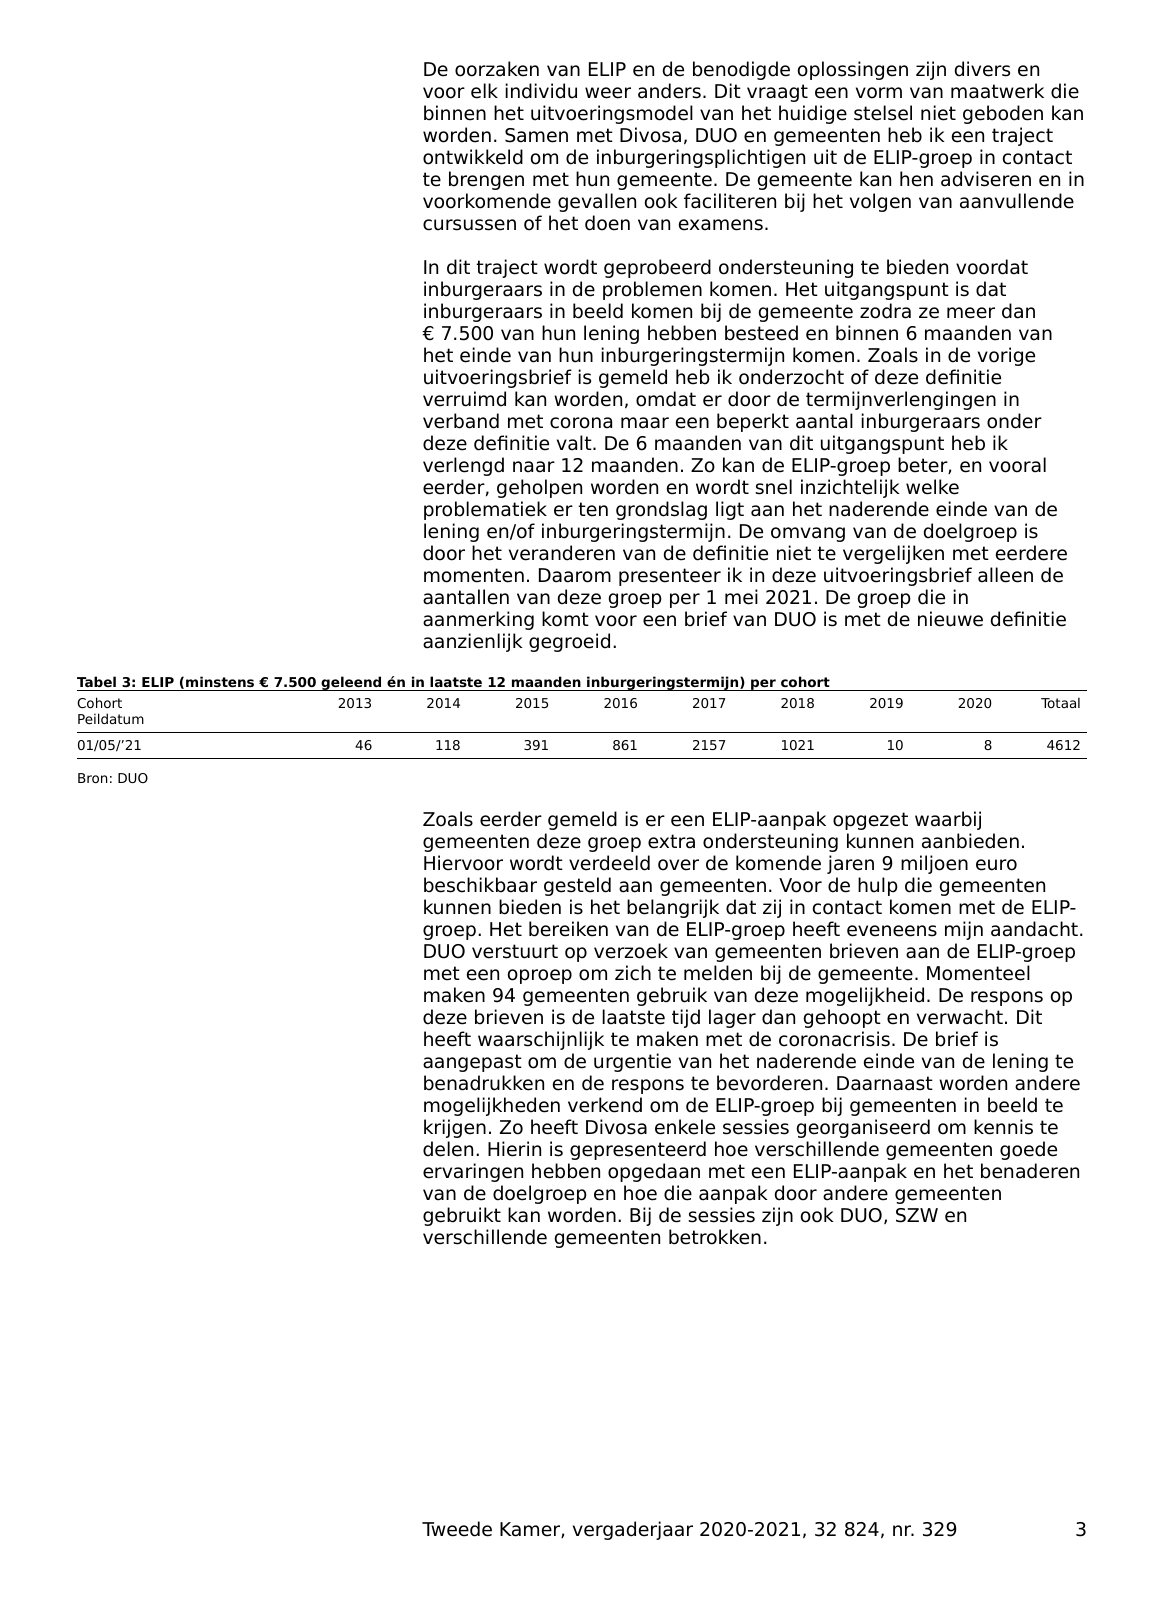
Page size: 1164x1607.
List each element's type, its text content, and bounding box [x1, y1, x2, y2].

table_cell Cohort Peildatum [77, 691, 289, 732]
table_cell 2014 [378, 691, 466, 732]
table_cell 2013 [289, 691, 378, 732]
table_cell 1021 [732, 733, 821, 758]
table_cell 861 [555, 733, 644, 758]
table_header Tabel 3: ELIP (minstens € 7.500 geleend én in laatste 12 maanden inburgeringstermijn) per cohort [77, 675, 1087, 690]
table_cell 2020 [909, 691, 998, 732]
text In dit traject wordt geprobeerd ondersteuning te bieden voordat inburgeraars in de problemen komen. Het uitgangspunt is dat inburgeraars in beeld komen bij de gemeente zodra ze meer dan € 7.500 van hun lening hebben besteed en binnen 6 maanden van het einde van hun inburgeringstermijn komen. Zoals in de vorige uitvoeringsbrief is gemeld heb ik onderzocht of deze definitie verruimd kan worden, omdat er door de termijnverlengingen in verband met corona maar een beperkt aantal inburgeraars onder deze definitie valt. De 6 maanden van dit uitgangspunt heb ik verlengd naar 12 maanden. Zo kan de ELIP-groep beter, en vooral eerder, geholpen worden en wordt snel inzichtelijk welke problematiek er ten grondslag ligt aan het naderende einde van de lening en/of inburgeringstermijn. De omvang van de doelgroep is door het veranderen van de definitie niet te vergelijken met eerdere momenten. Daarom presenteer ik in deze uitvoeringsbrief alleen de aantallen van deze groep per 1 mei 2021. De groep die in aanmerking komt voor een brief van DUO is met de nieuwe definitie aanzienlijk gegroeid. [422, 257, 1087, 653]
table_cell 2157 [644, 733, 732, 758]
table_cell 2016 [555, 691, 644, 732]
table_cell 2019 [821, 691, 909, 732]
table_cell 391 [466, 733, 555, 758]
table_cell 10 [821, 733, 909, 758]
text Zoals eerder gemeld is er een ELIP-aanpak opgezet waarbij gemeenten deze groep extra ondersteuning kunnen aanbieden. Hiervoor wordt verdeeld over de komende jaren 9 miljoen euro beschikbaar gesteld aan gemeenten. Voor de hulp die gemeenten kunnen bieden is het belangrijk dat zij in contact komen met de ELIP-groep. Het bereiken van de ELIP-groep heeft eveneens mijn aandacht. DUO verstuurt op verzoek van gemeenten brieven aan de ELIP-groep met een oproep om zich te melden bij de gemeente. Momenteel maken 94 gemeenten gebruik van deze mogelijkheid. De respons op deze brieven is de laatste tijd lager dan gehoopt en verwacht. Dit heeft waarschijnlijk te maken met de coronacrisis. De brief is aangepast om de urgentie van het naderende einde van de lening te benadrukken en de respons te bevorderen. Daarnaast worden andere mogelijkheden verkend om de ELIP-groep bij gemeenten in beeld te krijgen. Zo heeft Divosa enkele sessies georganiseerd om kennis te delen. Hierin is gepresenteerd hoe verschillende gemeenten goede ervaringen hebben opgedaan met een ELIP-aanpak en het benaderen van de doelgroep en hoe die aanpak door andere gemeenten gebruikt kan worden. Bij de sessies zijn ook DUO, SZW en verschillende gemeenten betrokken. [422, 809, 1087, 1249]
table_cell Bron: DUO [77, 759, 1087, 787]
text De oorzaken van ELIP en de benodigde oplossingen zijn divers en voor elk individu weer anders. Dit vraagt een vorm van maatwerk die binnen het uitvoeringsmodel van het huidige stelsel niet geboden kan worden. Samen met Divosa, DUO en gemeenten heb ik een traject ontwikkeld om de inburgeringsplichtigen uit de ELIP-groep in contact te brengen met hun gemeente. De gemeente kan hen adviseren en in voorkomende gevallen ook faciliteren bij het volgen van aanvullende cursussen of het doen van examens. [422, 59, 1087, 235]
table_cell 2017 [644, 691, 732, 732]
table_cell 4612 [998, 733, 1087, 758]
table_cell 2015 [466, 691, 555, 732]
table_cell 46 [289, 733, 378, 758]
table_cell 2018 [732, 691, 821, 732]
table_cell 118 [378, 733, 466, 758]
table_cell 01/05/’21 [77, 733, 289, 758]
table_cell 8 [909, 733, 998, 758]
table_cell Totaal [998, 691, 1087, 732]
